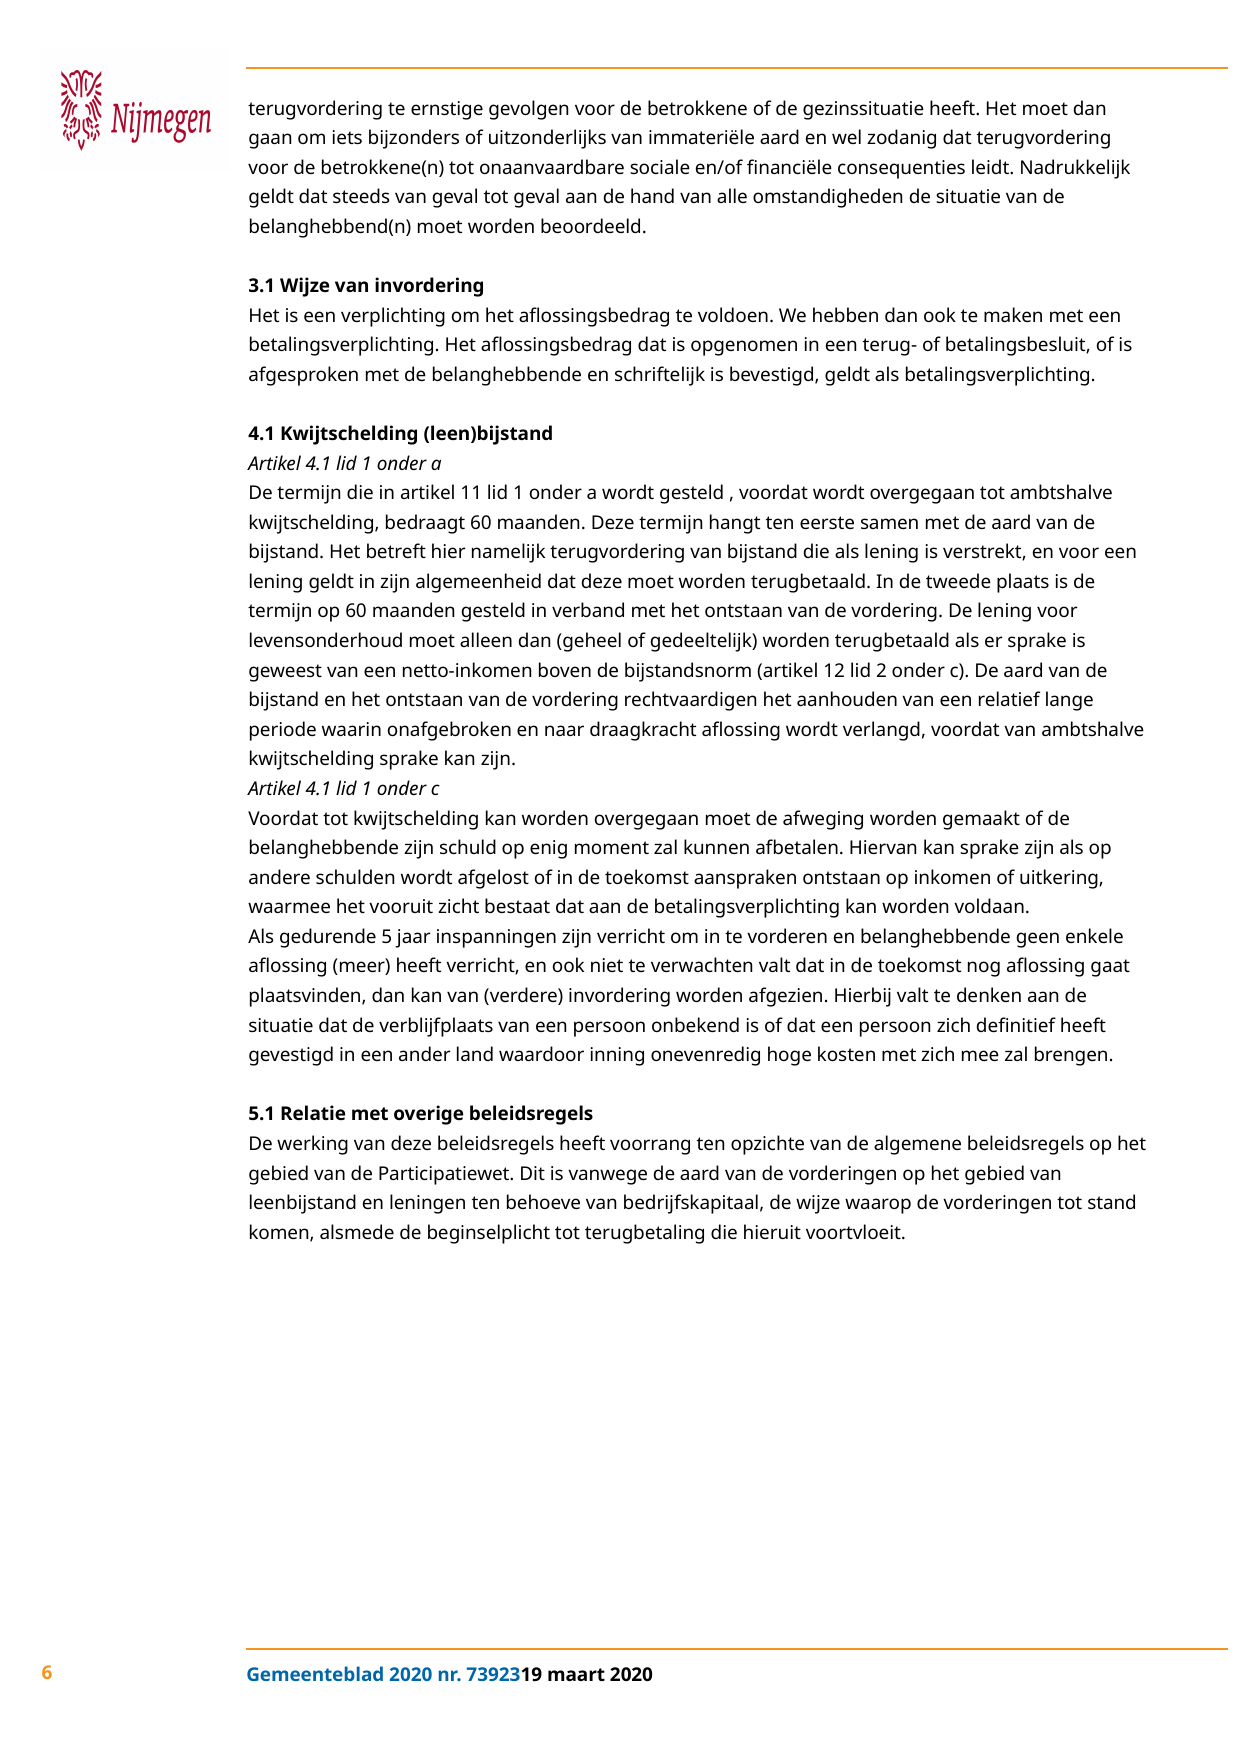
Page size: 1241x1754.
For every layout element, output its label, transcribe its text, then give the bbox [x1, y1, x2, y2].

text 4.1 Kwijtschelding (leen)bijstand [248, 420, 1152, 446]
text Als gedurende 5 jaar inspanningen zijn verricht om in te vorderen en belanghebbende geen enkele aflossing (meer) heeft verricht, en ook niet te verwachten valt dat in de toekomst nog aflossing gaat plaatsvinden, dan kan van (verdere) invordering worden afgezien. Hierbij valt te denken aan de situatie dat de verblijfplaats van een persoon onbekend is of dat een persoon zich definitief heeft gevestigd in een ander land waardoor inning onevenredig hoge kosten met zich mee zal brengen. [248, 923, 1152, 1067]
text De termijn die in artikel 11 lid 1 onder a wordt gesteld , voordat wordt overgegaan tot ambtshalve kwijtschelding, bedraagt 60 maanden. Deze termijn hangt ten eerste samen met de aard van de bijstand. Het betreft hier namelijk terugvordering van bijstand die als lening is verstrekt, en voor een lening geldt in zijn algemeenheid dat deze moet worden terugbetaald. In de tweede plaats is de termijn op 60 maanden gesteld in verband met het ontstaan van de vordering. De lening voor levensonderhoud moet alleen dan (geheel of gedeeltelijk) worden terugbetaald als er sprake is geweest van een netto-inkomen boven de bijstandsnorm (artikel 12 lid 2 onder c). De aard van de bijstand en het ontstaan van de vordering rechtvaardigen het aanhouden van een relatief lange periode waarin onafgebroken en naar draagkracht aflossing wordt verlangd, voordat van ambtshalve kwijtschelding sprake kan zijn. [248, 479, 1152, 771]
text De werking van deze beleidsregels heeft voorrang ten opzichte van de algemene beleidsregels op het gebied van de Participatiewet. Dit is vanwege de aard van de vorderingen op het gebied van leenbijstand en leningen ten behoeve van bedrijfskapitaal, de wijze waarop de vorderingen tot stand komen, alsmede de beginselplicht tot terugbetaling die hieruit voortvloeit. [248, 1130, 1152, 1245]
text terugvordering te ernstige gevolgen voor de betrokkene of de gezinssituatie heeft. Het moet dan gaan om iets bijzonders of uitzonderlijks van immateriële aard en wel zodanig dat terugvordering voor de betrokkene(n) tot onaanvaardbare sociale en/of financiële consequenties leidt. Nadrukkelijk geldt dat steeds van geval tot geval aan de hand van alle omstandigheden de situatie van de belanghebbend(n) moet worden beoordeeld. [248, 95, 1152, 239]
text Voordat tot kwijtschelding kan worden overgegaan moet de afweging worden gemaakt of de belanghebbende zijn schuld op enig moment zal kunnen afbetalen. Hiervan kan sprake zijn als op andere schulden wordt afgelost of in de toekomst aanspraken ontstaan op inkomen of uitkering, waarmee het vooruit zicht bestaat dat aan de betalingsverplichting kan worden voldaan. [248, 805, 1152, 919]
text Artikel 4.1 lid 1 onder c [248, 775, 1152, 801]
text 5.1 Relatie met overige beleidsregels [248, 1101, 1152, 1126]
picture [41, 47, 231, 172]
text 3.1 Wijze van invordering [248, 272, 1152, 298]
text Artikel 4.1 lid 1 onder a [248, 450, 1152, 476]
text Het is een verplichting om het aflossingsbedrag te voldoen. We hebben dan ook te maken met een betalingsverplichting. Het aflossingsbedrag dat is opgenomen in een terug- of betalingsbesluit, of is afgesproken met de belanghebbende en schriftelijk is bevestigd, geldt als betalingsverplichting. [248, 302, 1152, 387]
